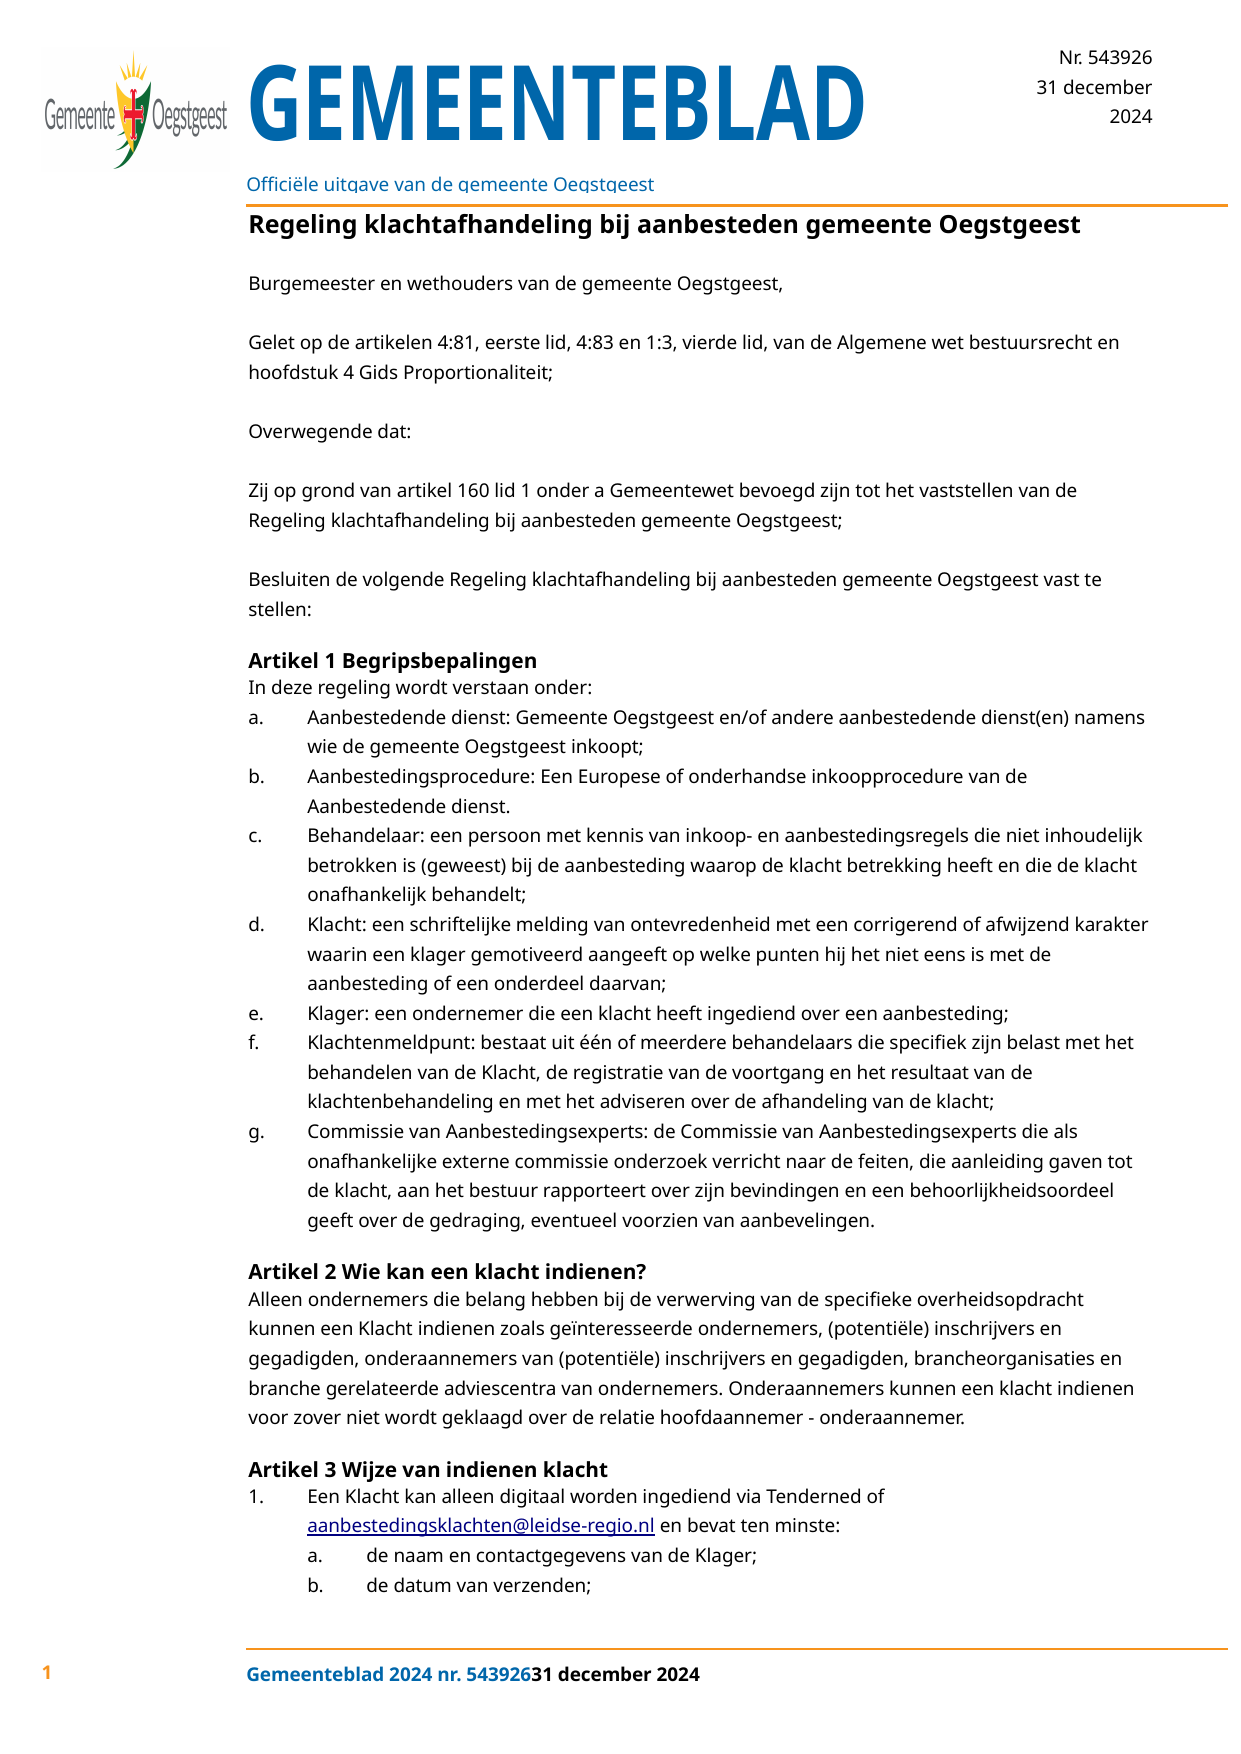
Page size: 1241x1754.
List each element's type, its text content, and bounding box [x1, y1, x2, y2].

list de datum van verzenden; [307, 1572, 1152, 1598]
list Klacht: een schriftelijke melding van ontevredenheid met een corrigerend of afwijzend karakter waarin een klager gemotiveerd aangeeft op welke punten hij het niet eens is met de aanbesteding of een onderdeel daarvan; [248, 911, 1152, 996]
text Regeling klachtafhandeling bij aanbesteden gemeente Oegstgeest [248, 207, 1152, 241]
list de naam en contactgegevens van de Klager; [307, 1542, 1152, 1568]
list Behandelaar: een persoon met kennis van inkoop- en aanbestedingsregels die niet inhoudelijk betrokken is (geweest) bij de aanbesteding waarop de klacht betrekking heeft en die de klacht onafhankelijk behandelt; [248, 822, 1152, 907]
list Klachtenmeldpunt: bestaat uit één of meerdere behandelaars die specifiek zijn belast met het behandelen van de Klacht, de registratie van de voortgang en het resultaat van de klachtenbehandeling en met het adviseren over de afhandeling van de klacht; [248, 1029, 1152, 1114]
text Alleen ondernemers die belang hebben bij de verwerving van de specifieke overheidsopdracht kunnen een Klacht indienen zoals geïnteresseerde ondernemers, (potentiële) inschrijvers en gegadigden, onderaannemers van (potentiële) inschrijvers en gegadigden, brancheorganisaties en branche gerelateerde adviescentra van ondernemers. Onderaannemers kunnen een klacht indienen voor zover niet wordt geklaagd over de relatie hoofdaannemer - onderaannemer. [248, 1286, 1152, 1430]
text Zij op grond van artikel 160 lid 1 onder a Gemeentewet bevoegd zijn tot het vaststellen van de Regeling klachtafhandeling bij aanbesteden gemeente Oegstgeest; [248, 477, 1152, 533]
list Commissie van Aanbestedingsexperts: de Commissie van Aanbestedingsexperts die als onafhankelijke externe commissie onderzoek verricht naar de feiten, die aanleiding gaven tot de klacht, aan het bestuur rapporteert over zijn bevindingen en een behoorlijkheidsoordeel geeft over de gedraging, eventueel voorzien van aanbevelingen. [248, 1118, 1152, 1233]
text Overwegende dat: [248, 418, 1152, 444]
text Artikel 1 Begripsbepalingen [248, 646, 1152, 674]
text In deze regeling wordt verstaan onder: [248, 674, 1152, 700]
text Besluiten de volgende Regeling klachtafhandeling bij aanbesteden gemeente Oegstgeest vast te stellen: [248, 566, 1152, 621]
list Klager: een ondernemer die een klacht heeft ingediend over een aanbesteding; [248, 1000, 1152, 1026]
picture [41, 47, 231, 172]
text Burgemeester en wethouders van de gemeente Oegstgeest, [248, 270, 1152, 296]
text Artikel 3 Wijze van indienen klacht [248, 1455, 1152, 1483]
list Een Klacht kan alleen digitaal worden ingediend via Tenderned of aanbestedingsklachten@leidse-regio.nl en bevat ten minste: [248, 1483, 1152, 1538]
text Gelet op de artikelen 4:81, eerste lid, 4:83 en 1:3, vierde lid, van de Algemene wet bestuursrecht en hoofdstuk 4 Gids Proportionaliteit; [248, 329, 1152, 385]
list Aanbestedende dienst: Gemeente Oegstgeest en/of andere aanbestedende dienst(en) namens wie de gemeente Oegstgeest inkoopt; [248, 704, 1152, 759]
text Artikel 2 Wie kan een klacht indienen? [248, 1257, 1152, 1286]
list Aanbestedingsprocedure: Een Europese of onderhandse inkoopprocedure van de Aanbestedende dienst. [248, 763, 1152, 819]
